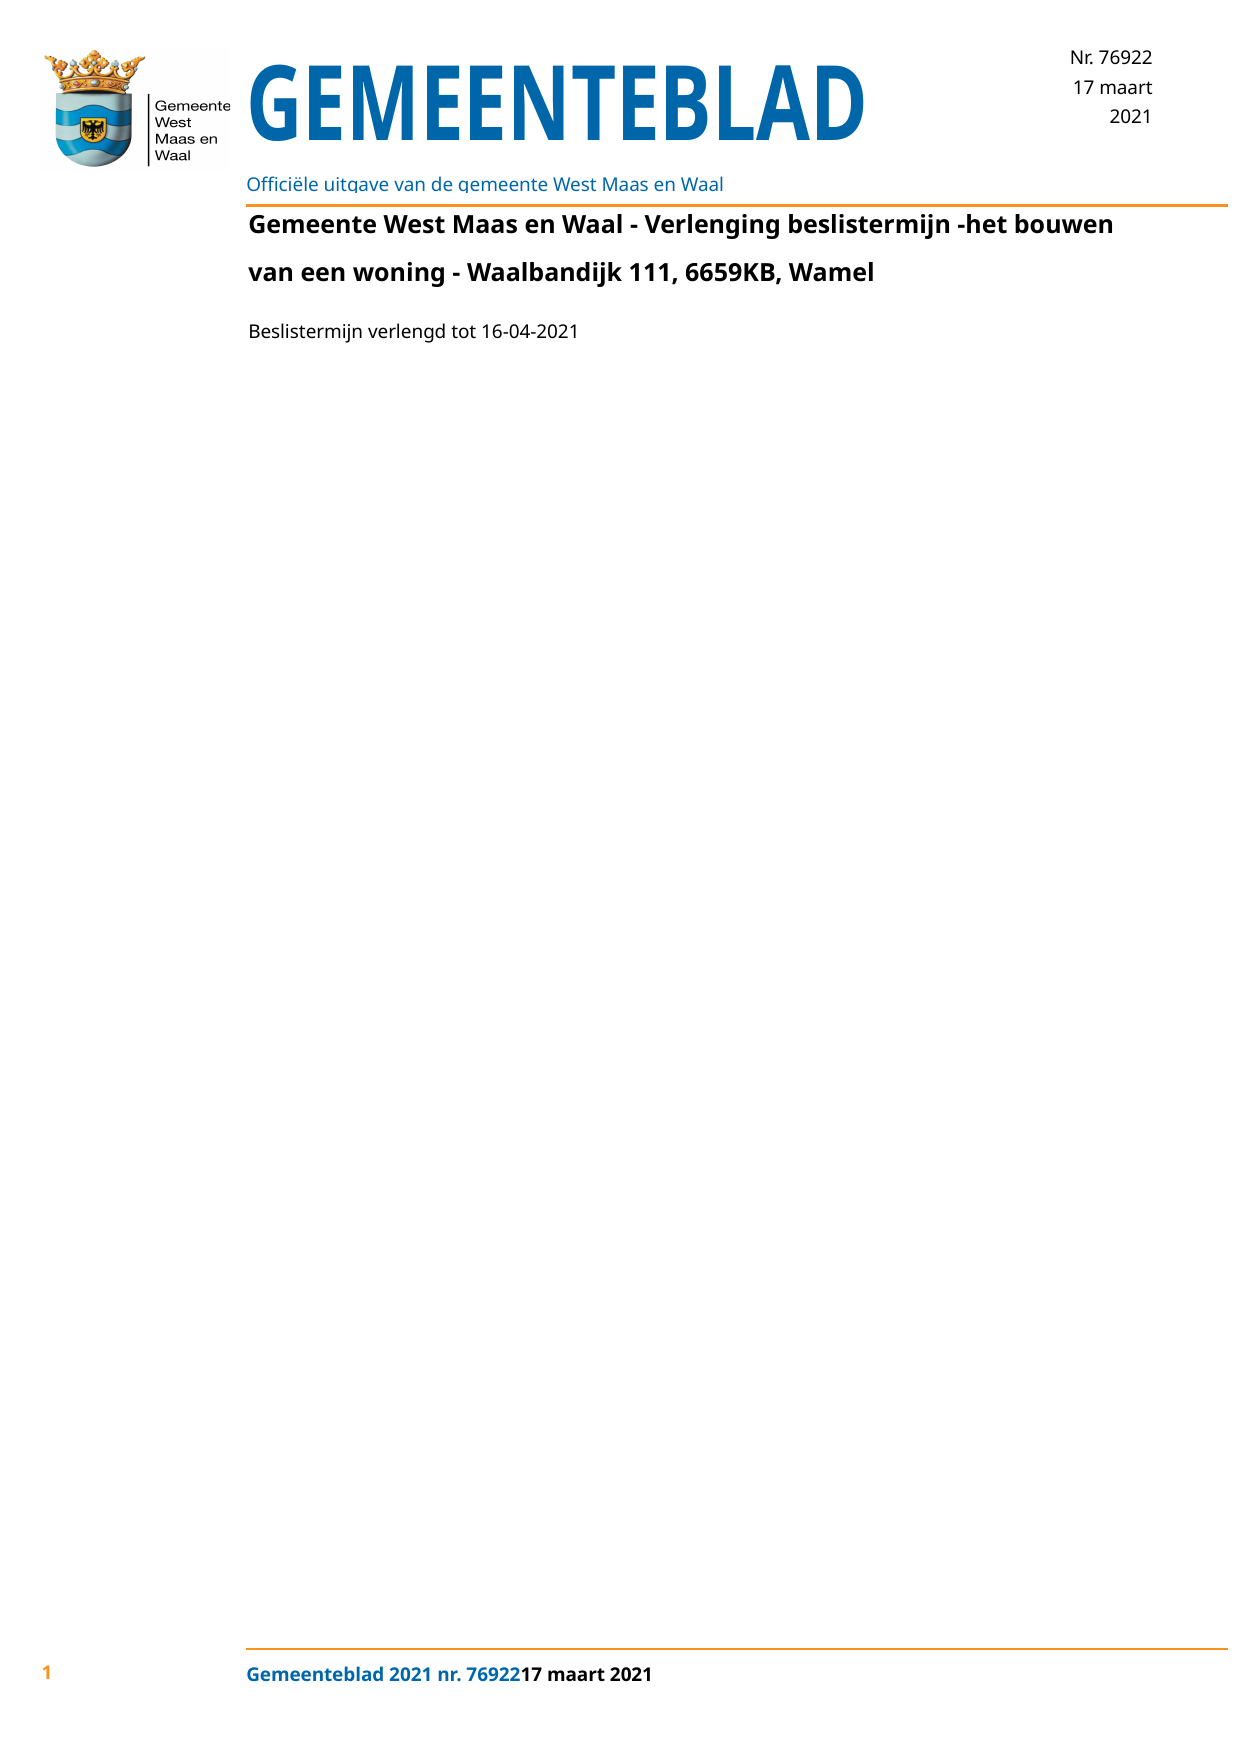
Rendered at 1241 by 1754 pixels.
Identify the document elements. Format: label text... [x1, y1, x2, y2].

text Beslistermijn verlengd tot 16-04-2021 [248, 318, 1152, 344]
text Gemeente West Maas en Waal - Verlenging beslistermijn -het bouwen van een woning - Waalbandijk 111, 6659KB, Wamel [248, 207, 1152, 288]
picture [41, 47, 231, 172]
